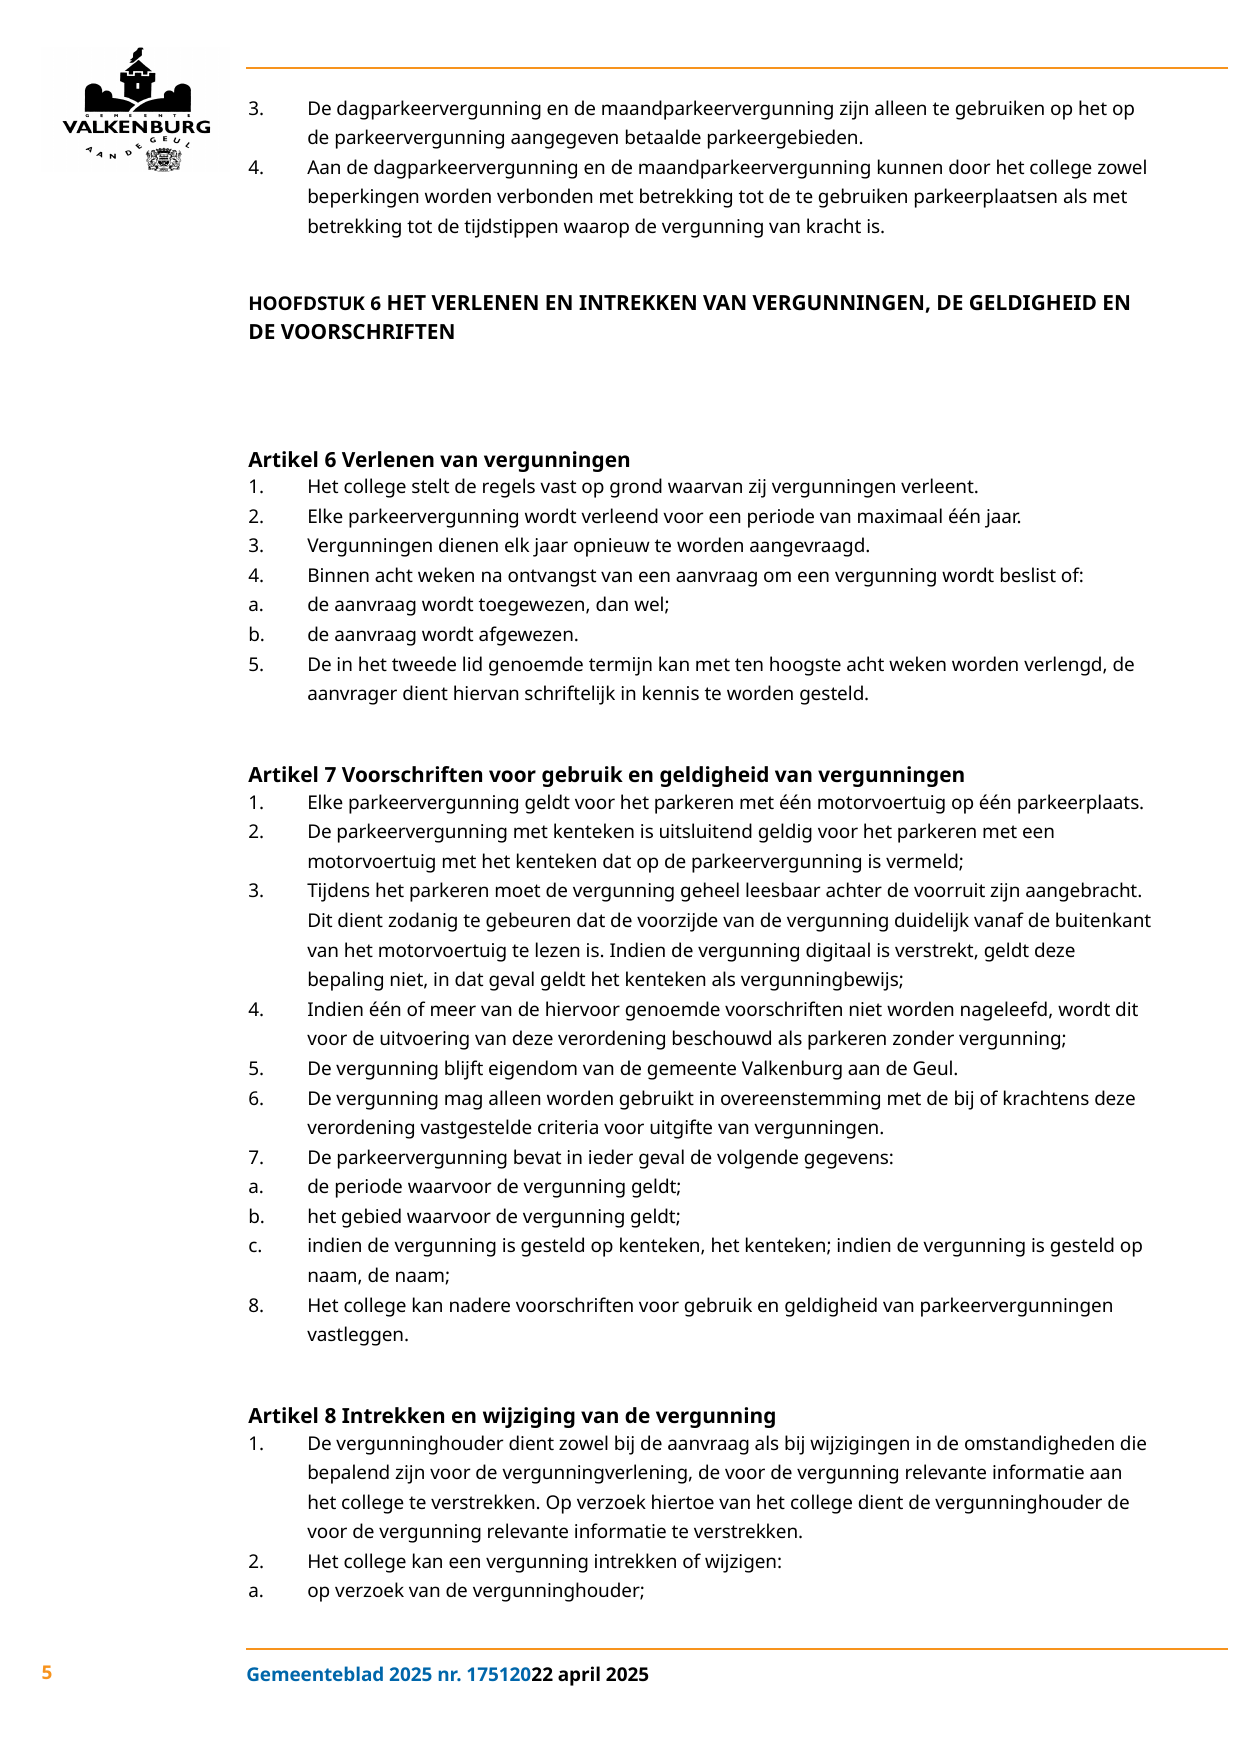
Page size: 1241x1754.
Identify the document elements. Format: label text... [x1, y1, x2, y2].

list Indien één of meer van de hiervoor genoemde voorschriften niet worden nageleefd, wordt dit voor de uitvoering van deze verordening beschouwd als parkeren zonder vergunning; [248, 996, 1152, 1051]
list Aan de dagparkeervergunning en de maandparkeervergunning kunnen door het college zowel beperkingen worden verbonden met betrekking tot de te gebruiken parkeerplaatsen als met betrekking tot de tijdstippen waarop de vergunning van kracht is. [248, 154, 1152, 239]
list De vergunning mag alleen worden gebruikt in overeenstemming met de bij of krachtens deze verordening vastgestelde criteria voor uitgifte van vergunningen. [248, 1085, 1152, 1140]
list op verzoek van de vergunninghouder; [248, 1578, 1152, 1603]
list Tijdens het parkeren moet de vergunning geheel leesbaar achter de voorruit zijn aangebracht. Dit dient zodanig te gebeuren dat de voorzijde van de vergunning duidelijk vanaf de buitenkant van het motorvoertuig te lezen is. Indien de vergunning digitaal is verstrekt, geldt deze bepaling niet, in dat geval geldt het kenteken als vergunningbewijs; [248, 878, 1152, 992]
list Binnen acht weken na ontvangst van een aanvraag om een vergunning wordt beslist of: [248, 562, 1152, 588]
list Het college stelt de regels vast op grond waarvan zij vergunningen verleent. [248, 473, 1152, 499]
list het gebied waarvoor de vergunning geldt; [248, 1203, 1152, 1229]
list Het college kan nadere voorschriften voor gebruik en geldigheid van parkeervergunningen vastleggen. [248, 1292, 1152, 1347]
list De vergunning blijft eigendom van de gemeente Valkenburg aan de Geul. [248, 1055, 1152, 1081]
list De parkeervergunning met kenteken is uitsluitend geldig voor het parkeren met een motorvoertuig met het kenteken dat op de parkeervergunning is vermeld; [248, 818, 1152, 874]
text Artikel 8 Intrekken en wijziging van de vergunning [248, 1401, 1152, 1430]
list Vergunningen dienen elk jaar opnieuw te worden aangevraagd. [248, 532, 1152, 558]
list De vergunninghouder dient zowel bij de aanvraag als bij wijzigingen in de omstandigheden die bepalend zijn voor de vergunningverlening, de voor de vergunning relevante informatie aan het college te verstrekken. Op verzoek hiertoe van het college dient de vergunninghouder de voor de vergunning relevante informatie te verstrekken. [248, 1430, 1152, 1544]
picture [41, 47, 231, 172]
list de aanvraag wordt toegewezen, dan wel; [248, 592, 1152, 617]
list De dagparkeervergunning en de maandparkeervergunning zijn alleen te gebruiken op het op de parkeervergunning aangegeven betaalde parkeergebieden. [248, 95, 1152, 150]
list Het college kan een vergunning intrekken of wijzigen: [248, 1548, 1152, 1574]
list Elke parkeervergunning wordt verleend voor een periode van maximaal één jaar. [248, 503, 1152, 529]
list De in het tweede lid genoemde termijn kan met ten hoogste acht weken worden verlengd, de aanvrager dient hiervan schriftelijk in kennis te worden gesteld. [248, 651, 1152, 706]
text Artikel 6 Verlenen van vergunningen [248, 445, 1152, 473]
list de aanvraag wordt afgewezen. [248, 621, 1152, 647]
list Elke parkeervergunning geldt voor het parkeren met één motorvoertuig op één parkeerplaats. [248, 789, 1152, 814]
list de periode waarvoor de vergunning geldt; [248, 1173, 1152, 1199]
list indien de vergunning is gesteld op kenteken, het kenteken; indien de vergunning is gesteld op naam, de naam; [248, 1233, 1152, 1288]
text HOOFDSTUK 6 HET VERLENEN EN INTREKKEN VAN VERGUNNINGEN, DE GELDIGHEID EN DE VOORSCHRIFTEN [248, 288, 1152, 345]
text Artikel 7 Voorschriften voor gebruik en geldigheid van vergunningen [248, 760, 1152, 789]
list De parkeervergunning bevat in ieder geval de volgende gegevens: [248, 1144, 1152, 1169]
